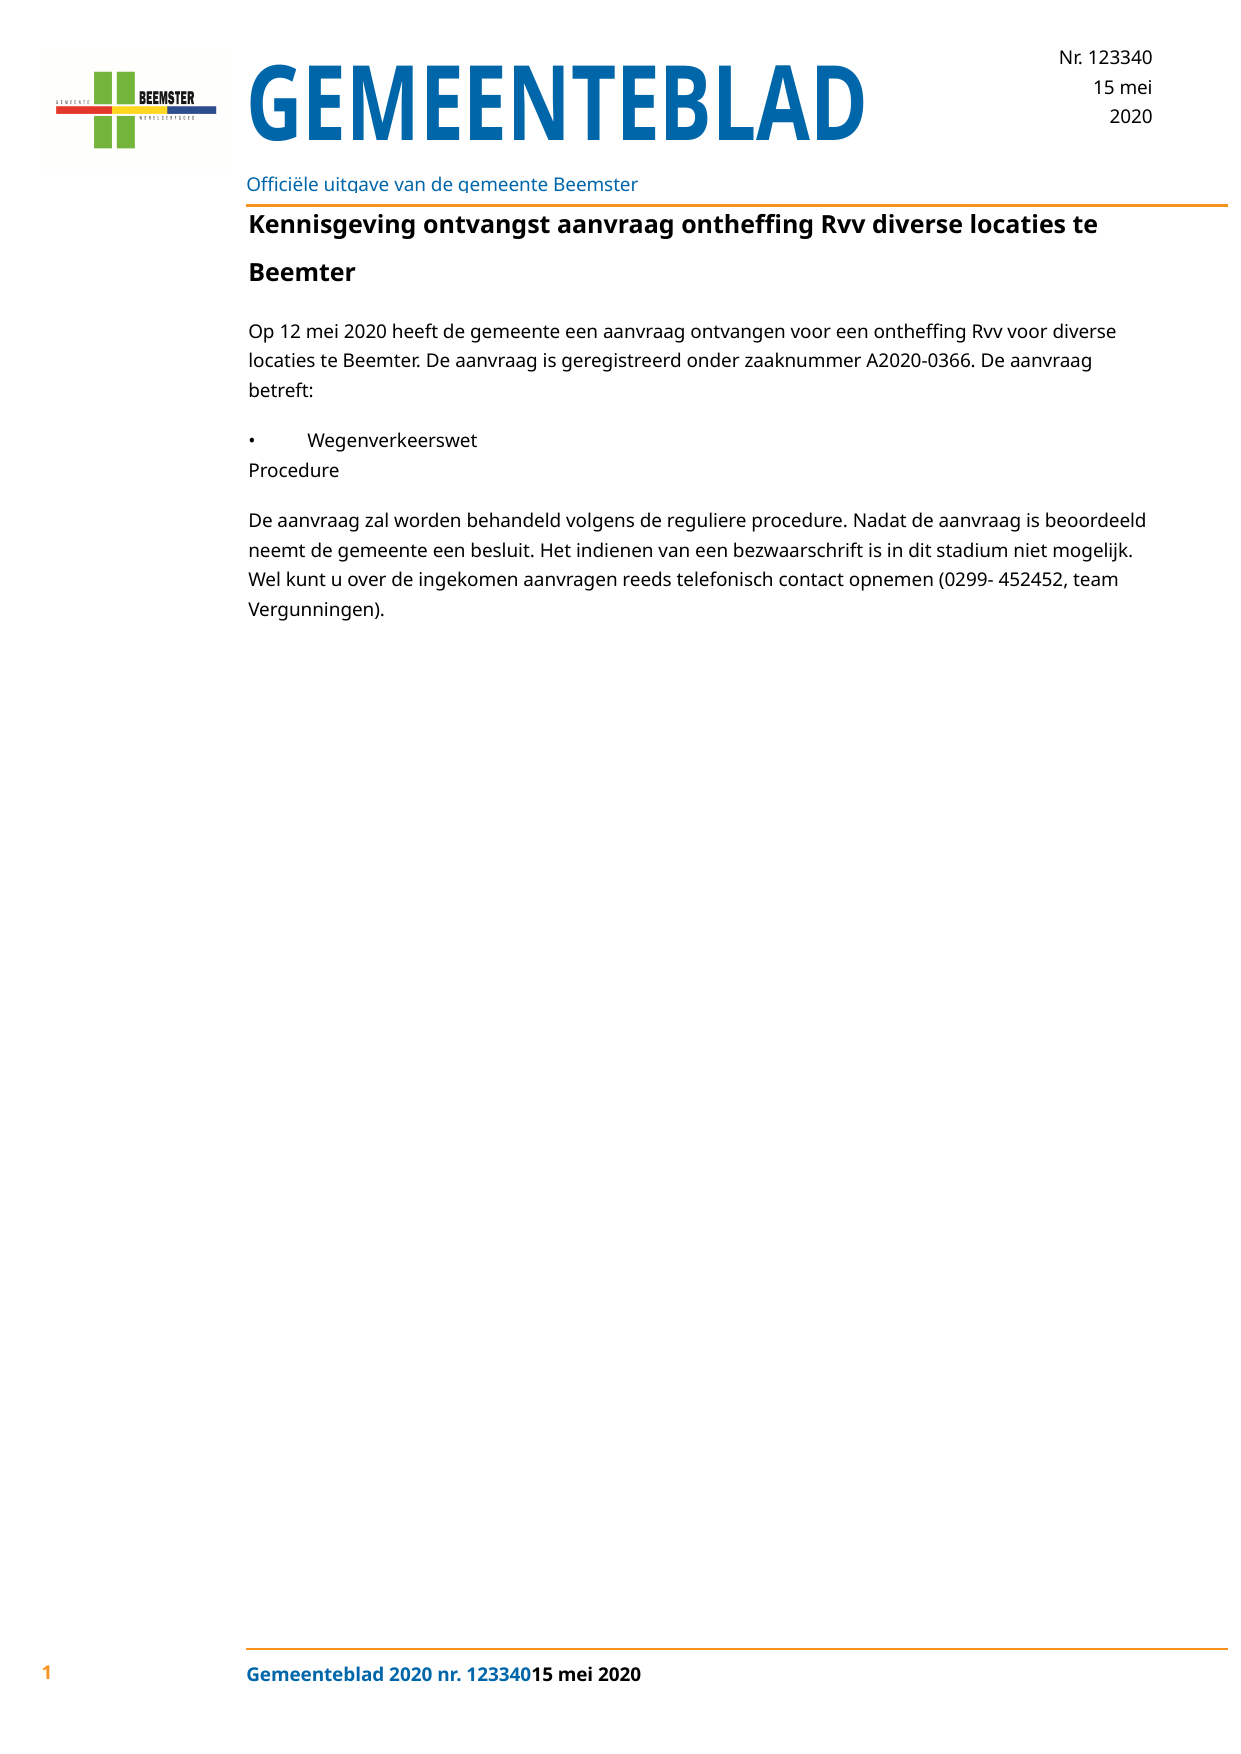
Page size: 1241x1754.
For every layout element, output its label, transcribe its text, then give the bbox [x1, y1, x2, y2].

text Kennisgeving ontvangst aanvraag ontheffing Rvv diverse locaties te Beemter [248, 207, 1152, 288]
list Wegenverkeerswet [248, 427, 1152, 453]
text Op 12 mei 2020 heeft de gemeente een aanvraag ontvangen voor een ontheffing Rvv voor diverse locaties te Beemter. De aanvraag is geregistreerd onder zaaknummer A2020-0366. De aanvraag betreft: [248, 318, 1152, 403]
text De aanvraag zal worden behandeld volgens de reguliere procedure. Nadat de aanvraag is beoordeeld neemt de gemeente een besluit. Het indienen van een bezwaarschrift is in dit stadium niet mogelijk. Wel kunt u over de ingekomen aanvragen reeds telefonisch contact opnemen (0299- 452452, team Vergunningen). [248, 507, 1152, 622]
picture [41, 47, 231, 172]
text Procedure [248, 457, 1152, 483]
